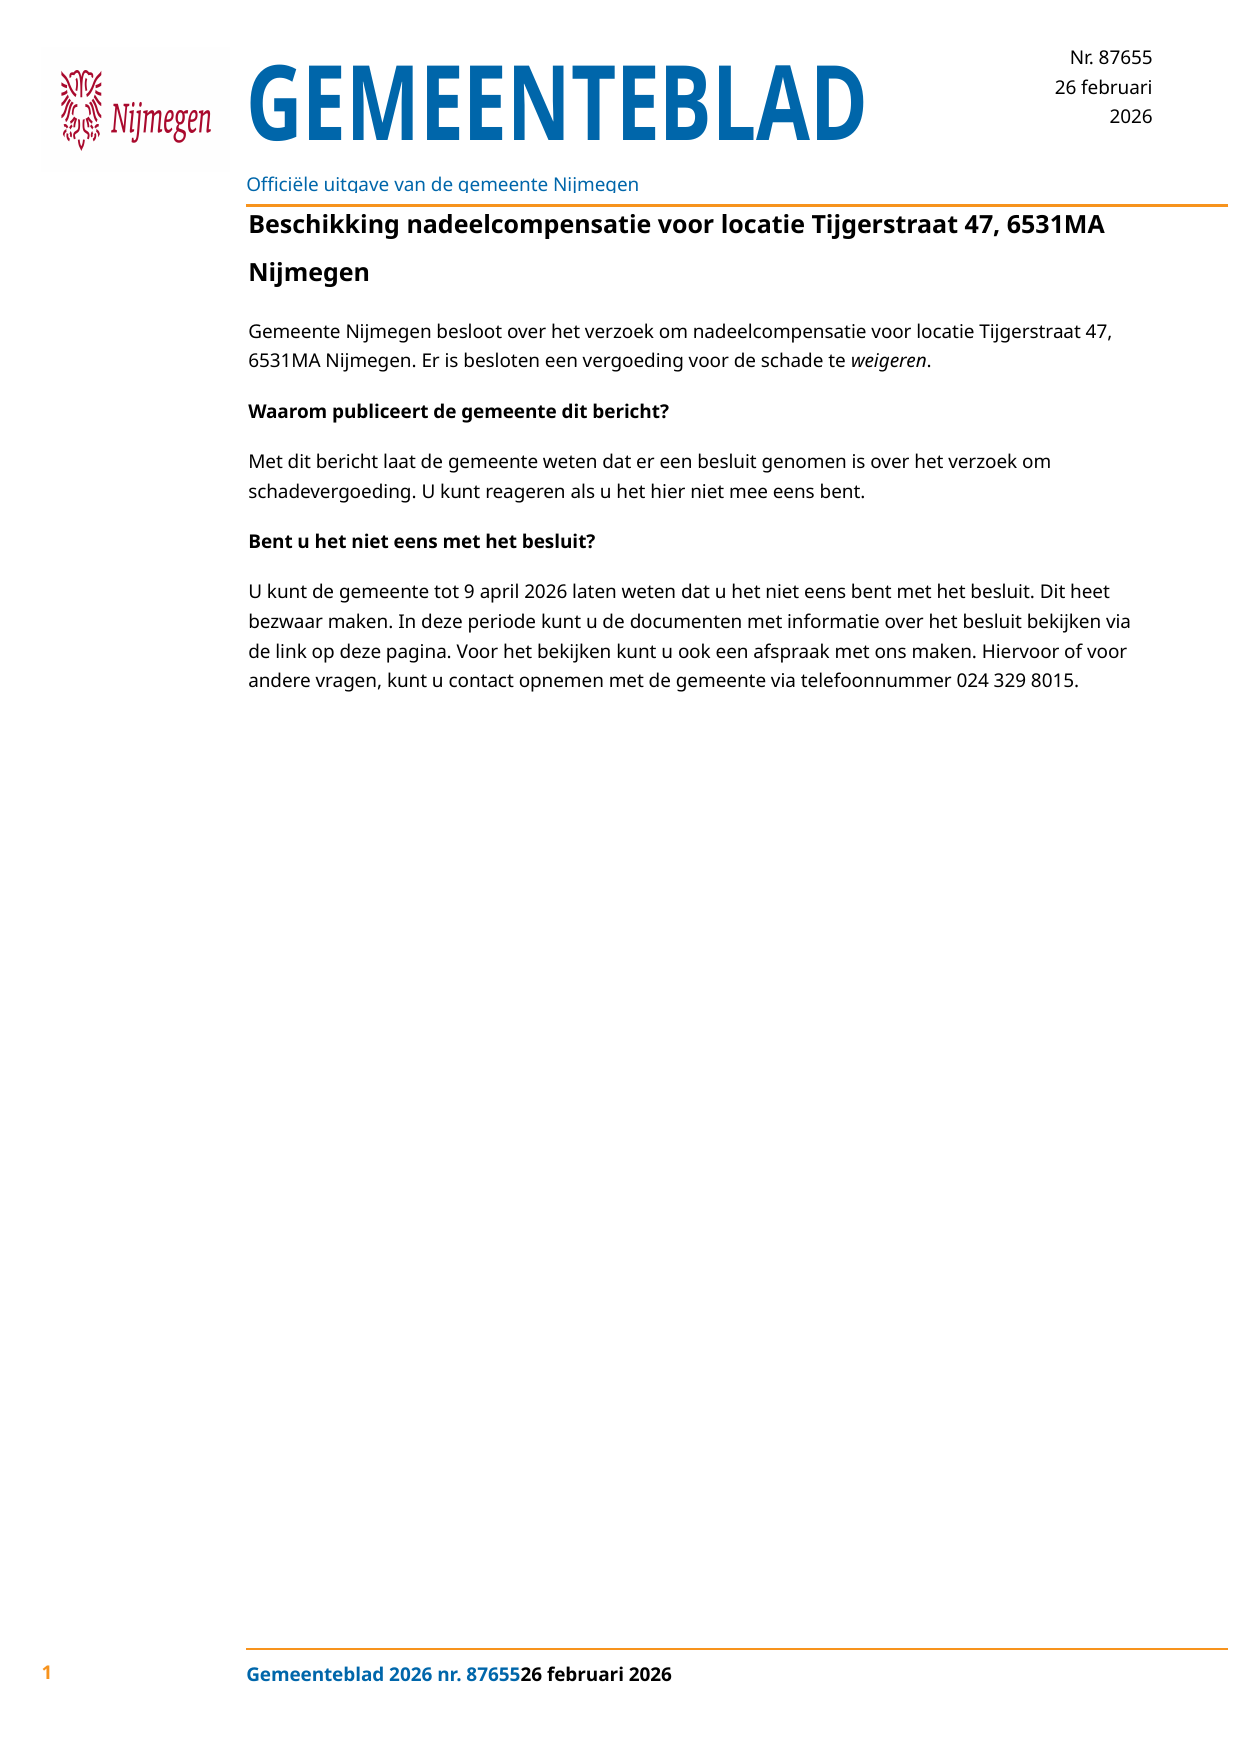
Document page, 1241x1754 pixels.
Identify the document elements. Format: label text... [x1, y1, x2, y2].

text Met dit bericht laat de gemeente weten dat er een besluit genomen is over het verzoek om schadevergoeding. U kunt reageren als u het hier niet mee eens bent. [248, 448, 1152, 504]
text U kunt de gemeente tot 9 april 2026 laten weten dat u het niet eens bent met het besluit. Dit heet bezwaar maken. In deze periode kunt u de documenten met informatie over het besluit bekijken via de link op deze pagina. Voor het bekijken kunt u ook een afspraak met ons maken. Hiervoor of voor andere vragen, kunt u contact opnemen met de gemeente via telefoonnummer 024 329 8015. [248, 579, 1152, 693]
text Bent u het niet eens met het besluit? [248, 528, 1152, 554]
text Beschikking nadeelcompensatie voor locatie Tijgerstraat 47, 6531MA Nijmegen [248, 207, 1152, 288]
picture [41, 47, 231, 172]
text Gemeente Nijmegen besloot over het verzoek om nadeelcompensatie voor locatie Tijgerstraat 47, 6531MA Nijmegen. Er is besloten een vergoeding voor de schade te weigeren. [248, 318, 1152, 373]
text Waarom publiceert de gemeente dit bericht? [248, 398, 1152, 424]
